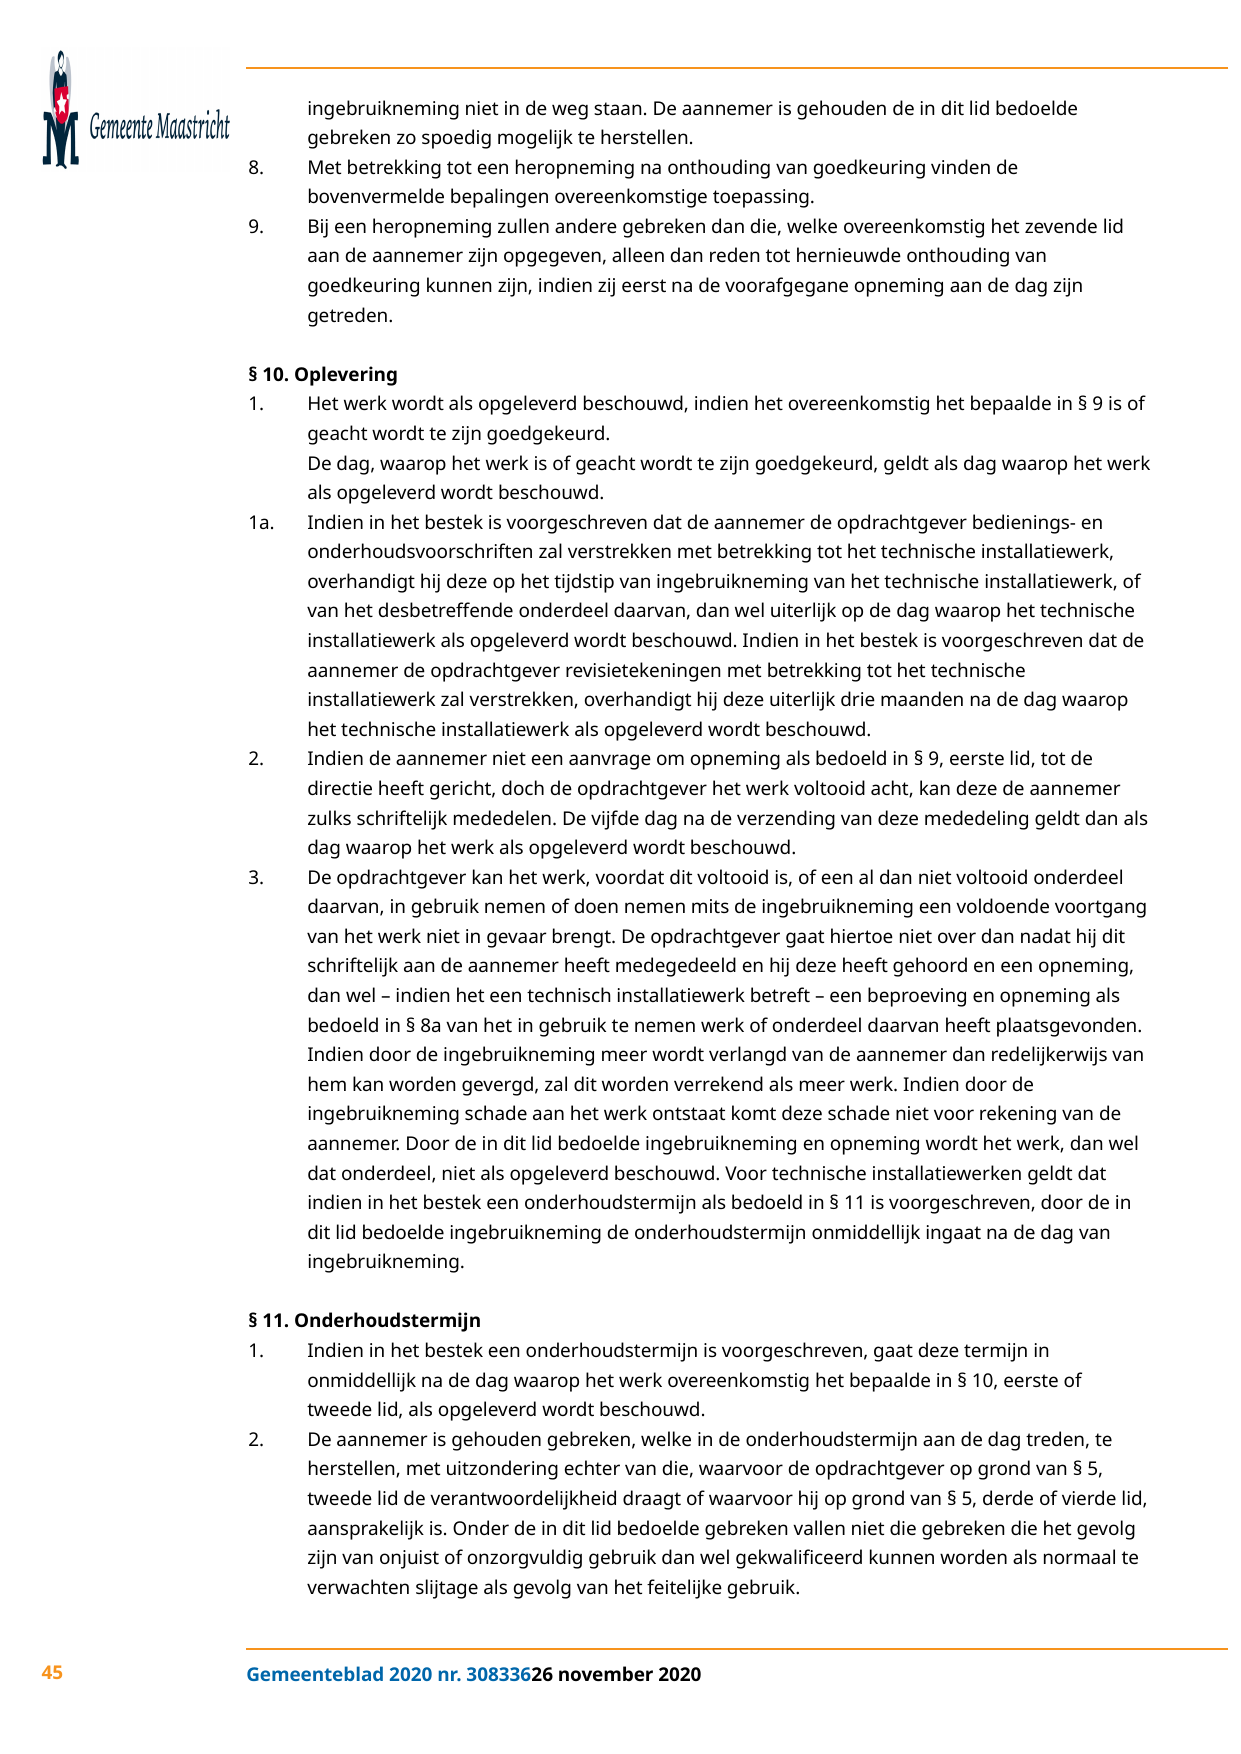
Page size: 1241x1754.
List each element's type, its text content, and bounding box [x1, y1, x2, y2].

list De opdrachtgever kan het werk, voordat dit voltooid is, of een al dan niet voltooid onderdeel daarvan, in gebruik nemen of doen nemen mits de ingebruikneming een voldoende voortgang van het werk niet in gevaar brengt. De opdrachtgever gaat hiertoe niet over dan nadat hij dit schriftelijk aan de aannemer heeft medegedeeld en hij deze heeft gehoord en een opneming, dan wel – indien het een technisch installatiewerk betreft – een beproeving en opneming als bedoeld in § 8a van het in gebruik te nemen werk of onderdeel daarvan heeft plaatsgevonden. Indien door de ingebruikneming meer wordt verlangd van de aannemer dan redelijkerwijs van hem kan worden gevergd, zal dit worden verrekend als meer werk. Indien door de ingebruikneming schade aan het werk ontstaat komt deze schade niet voor rekening van de aannemer. Door de in dit lid bedoelde ingebruikneming en opneming wordt het werk, dan wel dat onderdeel, niet als opgeleverd beschouwd. Voor technische installatiewerken geldt dat indien in het bestek een onderhoudstermijn als bedoeld in § 11 is voorgeschreven, door de in dit lid bedoelde ingebruikneming de onderhoudstermijn onmiddellijk ingaat na de dag van ingebruikneming. [248, 864, 1152, 1274]
list Indien de aannemer niet een aanvrage om opneming als bedoeld in § 9, eerste lid, tot de directie heeft gericht, doch de opdrachtgever het werk voltooid acht, kan deze de aannemer zulks schriftelijk mededelen. De vijfde dag na de verzending van deze mededeling geldt dan als dag waarop het werk als opgeleverd wordt beschouwd. [248, 746, 1152, 860]
list Indien in het bestek is voorgeschreven dat de aannemer de opdrachtgever bedienings- en onderhoudsvoorschriften zal verstrekken met betrekking tot het technische installatiewerk, overhandigt hij deze op het tijdstip van ingebruikneming van het technische installatiewerk, of van het desbetreffende onderdeel daarvan, dan wel uiterlijk op de dag waarop het technische installatiewerk als opgeleverd wordt beschouwd. Indien in het bestek is voorgeschreven dat de aannemer de opdrachtgever revisietekeningen met betrekking tot het technische installatiewerk zal verstrekken, overhandigt hij deze uiterlijk drie maanden na de dag waarop het technische installatiewerk als opgeleverd wordt beschouwd. [248, 509, 1152, 742]
list ingebruikneming niet in de weg staan. De aannemer is gehouden de in dit lid bedoelde gebreken zo spoedig mogelijk te herstellen. [248, 95, 1152, 150]
text § 10. Oplevering [248, 361, 1152, 387]
list Bij een heropneming zullen andere gebreken dan die, welke overeenkomstig het zevende lid aan de aannemer zijn opgegeven, alleen dan reden tot hernieuwde onthouding van goedkeuring kunnen zijn, indien zij eerst na de voorafgegane opneming aan de dag zijn getreden. [248, 213, 1152, 328]
list De aannemer is gehouden gebreken, welke in de onderhoudstermijn aan de dag treden, te herstellen, met uitzondering echter van die, waarvoor de opdrachtgever op grond van § 5, tweede lid de verantwoordelijkheid draagt of waarvoor hij op grond van § 5, derde of vierde lid, aansprakelijk is. Onder de in dit lid bedoelde gebreken vallen niet die gebreken die het gevolg zijn van onjuist of onzorgvuldig gebruik dan wel gekwalificeerd kunnen worden als normaal te verwachten slijtage als gevolg van het feitelijke gebruik. [248, 1426, 1152, 1600]
text § 11. Onderhoudstermijn [248, 1308, 1152, 1333]
list Het werk wordt als opgeleverd beschouwd, indien het overeenkomstig het bepaalde in § 9 is of geacht wordt te zijn goedgekeurd. [248, 391, 1152, 446]
list Indien in het bestek een onderhoudstermijn is voorgeschreven, gaat deze termijn in onmiddellijk na de dag waarop het werk overeenkomstig het bepaalde in § 10, eerste of tweede lid, als opgeleverd wordt beschouwd. [248, 1337, 1152, 1422]
picture [41, 47, 231, 172]
list De dag, waarop het werk is of geacht wordt te zijn goedgekeurd, geldt als dag waarop het werk als opgeleverd wordt beschouwd. [248, 450, 1152, 505]
list Met betrekking tot een heropneming na onthouding van goedkeuring vinden de bovenvermelde bepalingen overeenkomstige toepassing. [248, 154, 1152, 209]
